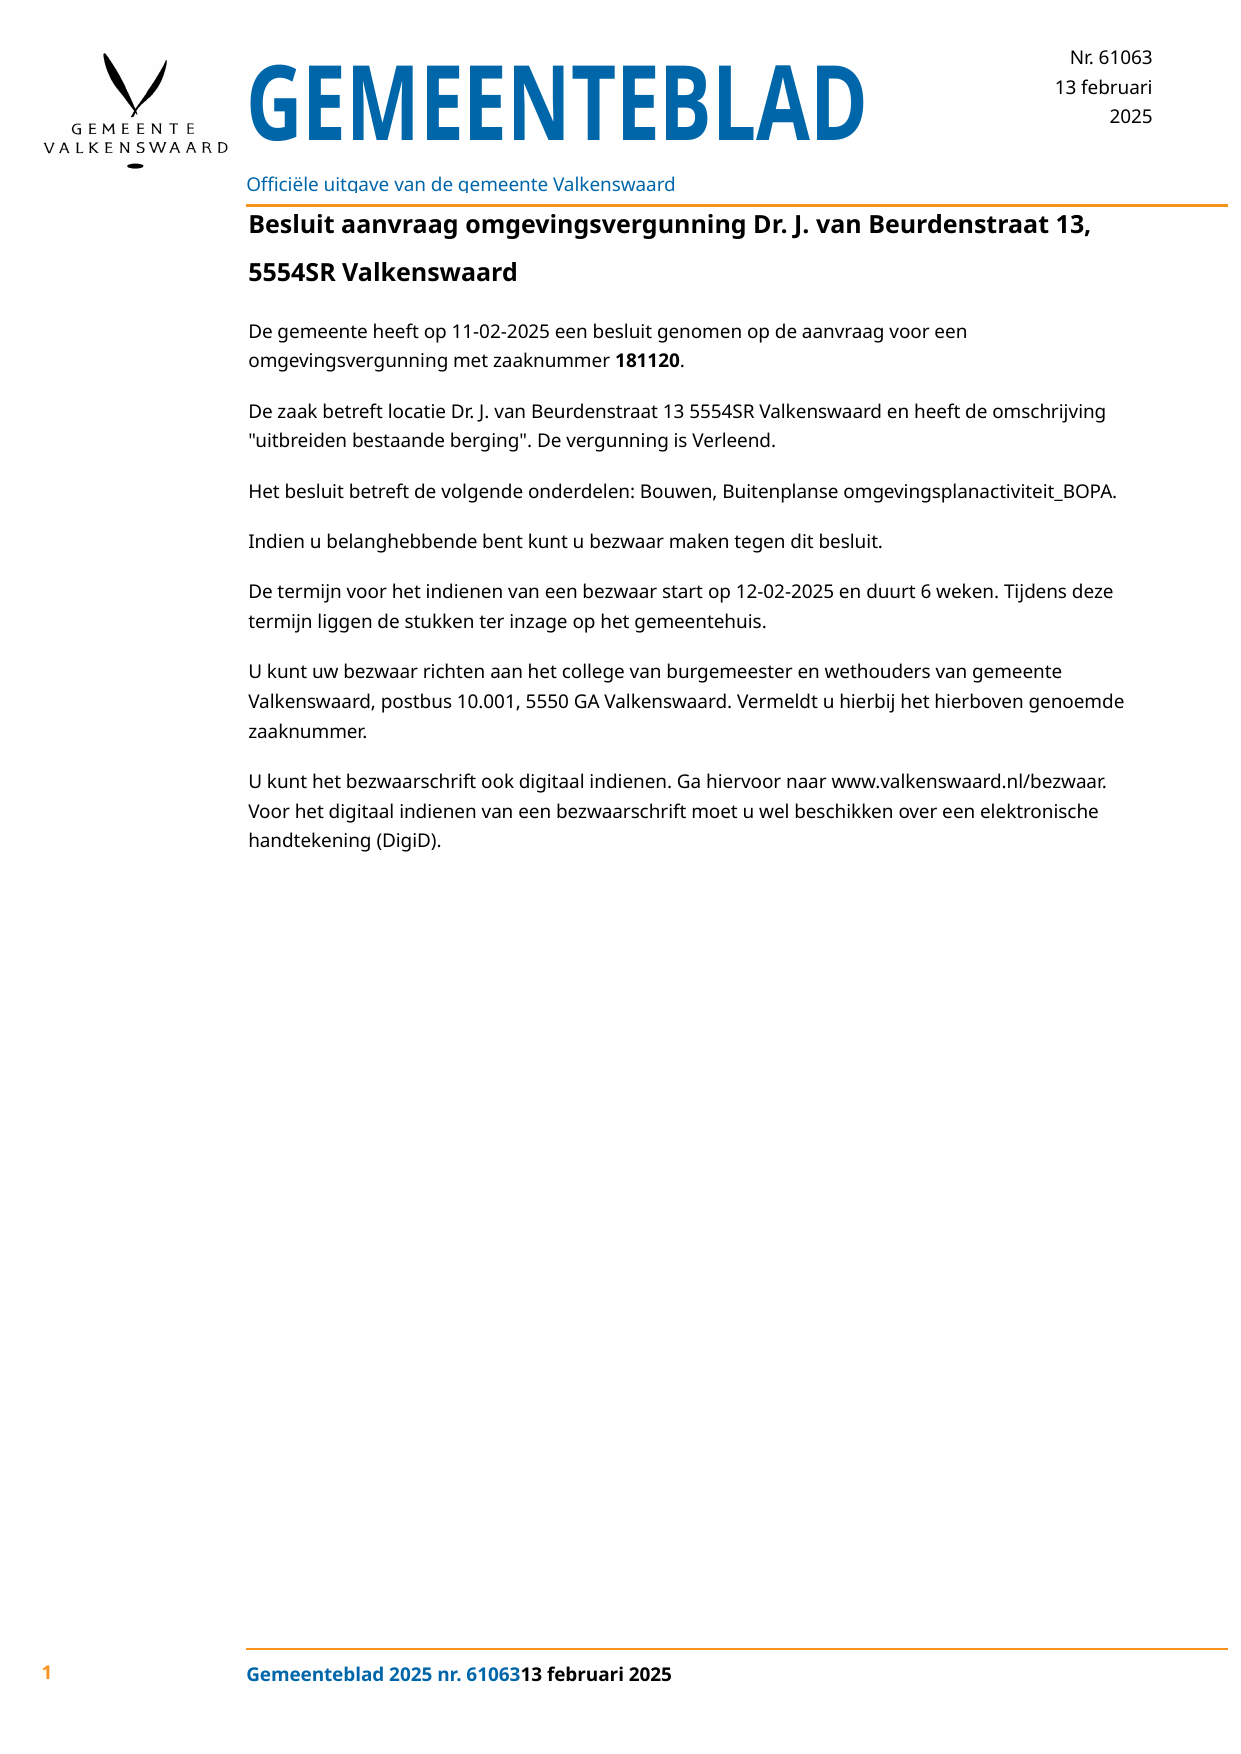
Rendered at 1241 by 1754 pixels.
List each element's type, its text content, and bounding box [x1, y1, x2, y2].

text De termijn voor het indienen van een bezwaar start op 12-02-2025 en duurt 6 weken. Tijdens deze termijn liggen de stukken ter inzage op het gemeentehuis. [248, 579, 1152, 634]
text Besluit aanvraag omgevingsvergunning Dr. J. van Beurdenstraat 13, 5554SR Valkenswaard [248, 207, 1152, 288]
text De gemeente heeft op 11-02-2025 een besluit genomen op de aanvraag voor een omgevingsvergunning met zaaknummer 181120. [248, 318, 1152, 373]
text De zaak betreft locatie Dr. J. van Beurdenstraat 13 5554SR Valkenswaard en heeft de omschrijving "uitbreiden bestaande berging". De vergunning is Verleend. [248, 398, 1152, 453]
picture [41, 47, 231, 172]
text Indien u belanghebbende bent kunt u bezwaar maken tegen dit besluit. [248, 528, 1152, 554]
text U kunt het bezwaarschrift ook digitaal indienen. Ga hiervoor naar www.valkenswaard.nl/bezwaar. Voor het digitaal indienen van een bezwaarschrift moet u wel beschikken over een elektronische handtekening (DigiD). [248, 768, 1152, 853]
text Het besluit betreft de volgende onderdelen: Bouwen, Buitenplanse omgevingsplanactiviteit_BOPA. [248, 478, 1152, 504]
text U kunt uw bezwaar richten aan het college van burgemeester en wethouders van gemeente Valkenswaard, postbus 10.001, 5550 GA Valkenswaard. Vermeldt u hierbij het hierboven genoemde zaaknummer. [248, 659, 1152, 744]
